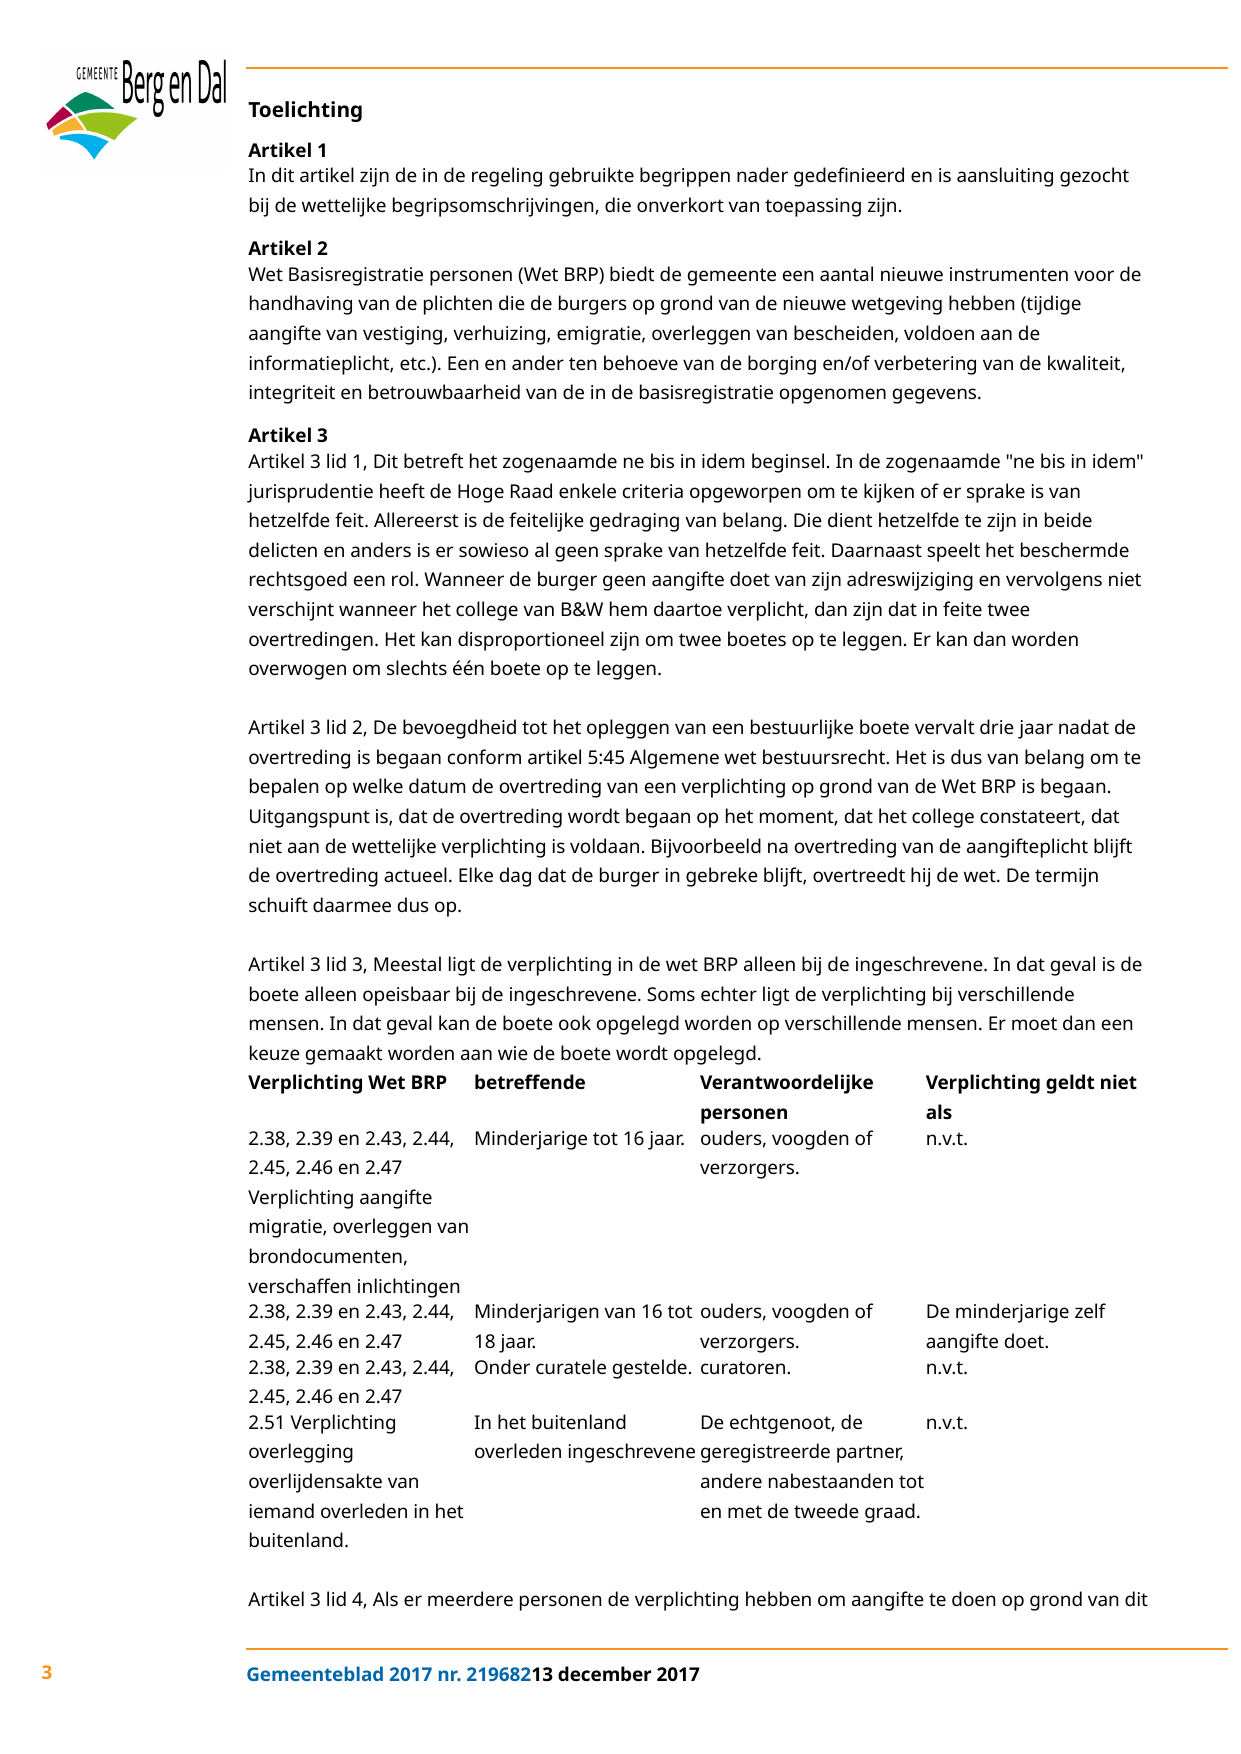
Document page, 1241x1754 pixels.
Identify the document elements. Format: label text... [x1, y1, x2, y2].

table_cell 2.38, 2.39 en 2.43, 2.44, 2.45, 2.46 en 2.47 [248, 1354, 474, 1409]
text Artikel 1 [248, 137, 1152, 163]
table_cell De echtgenoot, de geregistreerde partner, andere nabestaanden tot en met de tweede graad. [700, 1409, 926, 1553]
text Artikel 3 lid 4, Als er meerdere personen de verplichting hebben om aangifte te doen op grond van dit [248, 1586, 1152, 1612]
table_cell ouders, voogden of verzorgers. [700, 1125, 926, 1298]
table_cell n.v.t. [926, 1409, 1152, 1553]
text Artikel 3 lid 3, Meestal ligt de verplichting in de wet BRP alleen bij de ingeschrevene. In dat geval is de boete alleen opeisbaar bij de ingeschrevene. Soms echter ligt de verplichting bij verschillende mensen. In dat geval kan de boete ook opgelegd worden op verschillende mensen. Er moet dan een keuze gemaakt worden aan wie de boete wordt opgelegd. [248, 951, 1152, 1066]
text Artikel 2 [248, 235, 1152, 261]
table_cell curatoren. [700, 1354, 926, 1409]
text Artikel 3 [248, 422, 1152, 448]
text Artikel 3 lid 2, De bevoegdheid tot het opleggen van een bestuurlijke boete vervalt drie jaar nadat de overtreding is begaan conform artikel 5:45 Algemene wet bestuursrecht. Het is dus van belang om te bepalen op welke datum de overtreding van een verplichting op grond van de Wet BRP is begaan. Uitgangspunt is, dat de overtreding wordt begaan op het moment, dat het college constateert, dat niet aan de wettelijke verplichting is voldaan. Bijvoorbeeld na overtreding van de aangifteplicht blijft de overtreding actueel. Elke dag dat de burger in gebreke blijft, overtreedt hij de wet. De termijn schuift daarmee dus op. [248, 714, 1152, 918]
picture [41, 47, 231, 172]
table_cell 2.51 Verplichting overlegging overlijdensakte van iemand overleden in het buitenland. [248, 1409, 474, 1553]
table_cell n.v.t. [926, 1125, 1152, 1298]
table_cell ouders, voogden of verzorgers. [700, 1299, 926, 1354]
table_cell Onder curatele gestelde. [474, 1354, 700, 1409]
text Artikel 3 lid 1, Dit betreft het zogenaamde ne bis in idem beginsel. In de zogenaamde "ne bis in idem" jurisprudentie heeft de Hoge Raad enkele criteria opgeworpen om te kijken of er sprake is van hetzelfde feit. Allereerst is de feitelijke gedraging van belang. Die dient hetzelfde te zijn in beide delicten en anders is er sowieso al geen sprake van hetzelfde feit. Daarnaast speelt het beschermde rechtsgoed een rol. Wanneer de burger geen aangifte doet van zijn adreswijziging en vervolgens niet verschijnt wanneer het college van B&W hem daartoe verplicht, dan zijn dat in feite twee overtredingen. Het kan disproportioneel zijn om twee boetes op te leggen. Er kan dan worden overwogen om slechts één boete op te leggen. [248, 448, 1152, 681]
table_header Verplichting Wet BRP [248, 1070, 474, 1125]
table_cell In het buitenland overleden ingeschrevene [474, 1409, 700, 1553]
table_header betreffende [474, 1070, 700, 1125]
table_cell 2.38, 2.39 en 2.43, 2.44, 2.45, 2.46 en 2.47 Verplichting aangifte migratie, overleggen van brondocumenten, verschaffen inlichtingen [248, 1125, 474, 1298]
table_cell Minderjarigen van 16 tot 18 jaar. [474, 1299, 700, 1354]
table_cell 2.38, 2.39 en 2.43, 2.44, 2.45, 2.46 en 2.47 [248, 1299, 474, 1354]
text Wet Basisregistratie personen (Wet BRP) biedt de gemeente een aantal nieuwe instrumenten voor de handhaving van de plichten die de burgers op grond van de nieuwe wetgeving hebben (tijdige aangifte van vestiging, verhuizing, emigratie, overleggen van bescheiden, voldoen aan de informatieplicht, etc.). Een en ander ten behoeve van de borging en/of verbetering van de kwaliteit, integriteit en betrouwbaarheid van de in de basisregistratie opgenomen gegevens. [248, 261, 1152, 405]
table_header Verantwoordelijke personen [700, 1070, 926, 1125]
text Toelichting [248, 95, 1152, 123]
table_cell De minderjarige zelf aangifte doet. [926, 1299, 1152, 1354]
table_cell n.v.t. [926, 1354, 1152, 1409]
text In dit artikel zijn de in de regeling gebruikte begrippen nader gedefinieerd en is aansluiting gezocht bij de wettelijke begripsomschrijvingen, die onverkort van toepassing zijn. [248, 163, 1152, 218]
table_cell Minderjarige tot 16 jaar. [474, 1125, 700, 1298]
table_header Verplichting geldt niet als [926, 1070, 1152, 1125]
